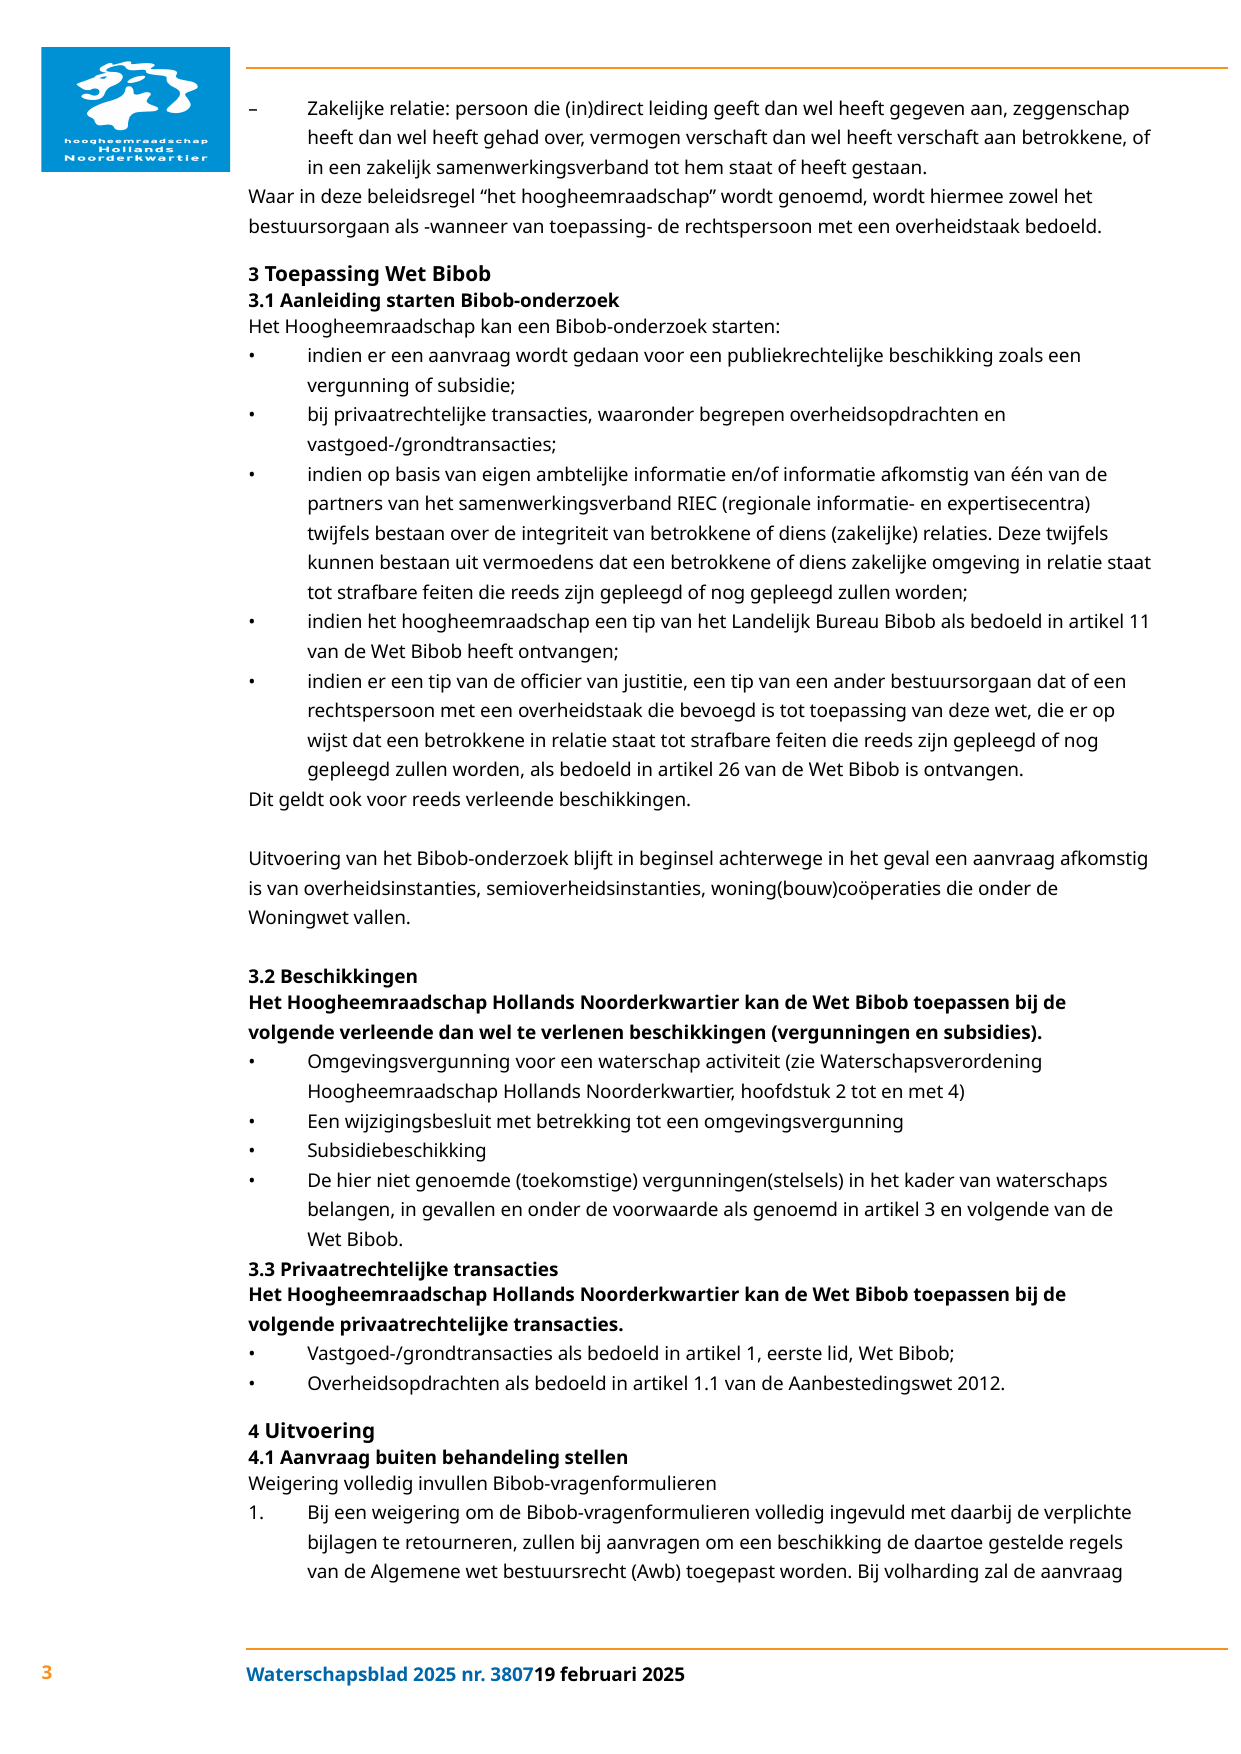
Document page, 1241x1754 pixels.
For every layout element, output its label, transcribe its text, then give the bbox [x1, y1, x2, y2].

text Waar in deze beleidsregel “het hoogheemraadschap” wordt genoemd, wordt hiermee zowel het bestuursorgaan als -wanneer van toepassing- de rechtspersoon met een overheidstaak bedoeld. [248, 183, 1152, 239]
text Weigering volledig invullen Bibob-vragenformulieren [248, 1470, 1152, 1496]
text 3.2 Beschikkingen [248, 964, 1152, 989]
text Het Hoogheemraadschap kan een Bibob-onderzoek starten: [248, 313, 1152, 339]
picture [88, 87, 157, 130]
list indien op basis van eigen ambtelijke informatie en/of informatie afkomstig van één van de partners van het samenwerkingsverband RIEC (regionale informatie- en expertisecentra) twijfels bestaan over de integriteit van betrokkene of diens (zakelijke) relaties. Deze twijfels kunnen bestaan uit vermoedens dat een betrokkene of diens zakelijke omgeving in relatie staat tot strafbare feiten die reeds zijn gepleegd of nog gepleegd zullen worden; [248, 461, 1152, 605]
text 4 Uitvoering [248, 1416, 1152, 1444]
list Zakelijke relatie: persoon die (in)direct leiding geeft dan wel heeft gegeven aan, zeggenschap heeft dan wel heeft gehad over, vermogen verschaft dan wel heeft verschaft aan betrokkene, of in een zakelijk samenwerkingsverband tot hem staat of heeft gestaan. [248, 95, 1152, 180]
list Een wijzigingsbesluit met betrekking tot een omgevingsvergunning [248, 1108, 1152, 1133]
text 3 Toepassing Wet Bibob [248, 259, 1152, 287]
list Vastgoed-/grondtransacties als bedoeld in artikel 1, eerste lid, Wet Bibob; [248, 1341, 1152, 1366]
list indien het hoogheemraadschap een tip van het Landelijk Bureau Bibob als bedoeld in artikel 11 van de Wet Bibob heeft ontvangen; [248, 609, 1152, 664]
text 3.1 Aanleiding starten Bibob-onderzoek [248, 287, 1152, 313]
text Uitvoering van het Bibob-onderzoek blijft in beginsel achterwege in het geval een aanvraag afkomstig is van overheidsinstanties, semioverheidsinstanties, woning(bouw)coöperaties die onder de Woningwet vallen. [248, 845, 1152, 930]
list indien er een tip van de officier van justitie, een tip van een ander bestuursorgaan dat of een rechtspersoon met een overheidstaak die bevoegd is tot toepassing van deze wet, die er op wijst dat een betrokkene in relatie staat tot strafbare feiten die reeds zijn gepleegd of nog gepleegd zullen worden, als bedoeld in artikel 26 van de Wet Bibob is ontvangen. [248, 668, 1152, 782]
text Dit geldt ook voor reeds verleende beschikkingen. [248, 786, 1152, 812]
list Subsidiebeschikking [248, 1137, 1152, 1163]
list De hier niet genoemde (toekomstige) vergunningen(stelsels) in het kader van waterschaps belangen, in gevallen en onder de voorwaarde als genoemd in artikel 3 en volgende van de Wet Bibob. [248, 1167, 1152, 1252]
text 4.1 Aanvraag buiten behandeling stellen [248, 1444, 1152, 1470]
text Het Hoogheemraadschap Hollands Noorderkwartier kan de Wet Bibob toepassen bij de volgende privaatrechtelijke transacties. [248, 1281, 1152, 1337]
picture [78, 64, 122, 99]
list Omgevingsvergunning voor een waterschap activiteit (zie Waterschapsverordening Hoogheemraadschap Hollands Noorderkwartier, hoofdstuk 2 tot en met 4) [248, 1049, 1152, 1104]
text Het Hoogheemraadschap Hollands Noorderkwartier kan de Wet Bibob toepassen bij de volgende verleende dan wel te verlenen beschikkingen (vergunningen en subsidies). [248, 989, 1152, 1045]
list indien er een aanvraag wordt gedaan voor een publiekrechtelijke beschikking zoals een vergunning of subsidie; [248, 342, 1152, 398]
picture [118, 62, 197, 112]
list bij privaatrechtelijke transacties, waaronder begrepen overheidsopdrachten en vastgoed-/grondtransacties; [248, 402, 1152, 457]
list Overheidsopdrachten als bedoeld in artikel 1.1 van de Aanbestedingswet 2012. [248, 1370, 1152, 1396]
list Bij een weigering om de Bibob-vragenformulieren volledig ingevuld met daarbij de verplichte bijlagen te retourneren, zullen bij aanvragen om een beschikking de daartoe gestelde regels van de Algemene wet bestuursrecht (Awb) toegepast worden. Bij volharding zal de aanvraag [248, 1499, 1152, 1584]
picture [129, 76, 144, 82]
text 3.3 Privaatrechtelijke transacties [248, 1256, 1152, 1281]
